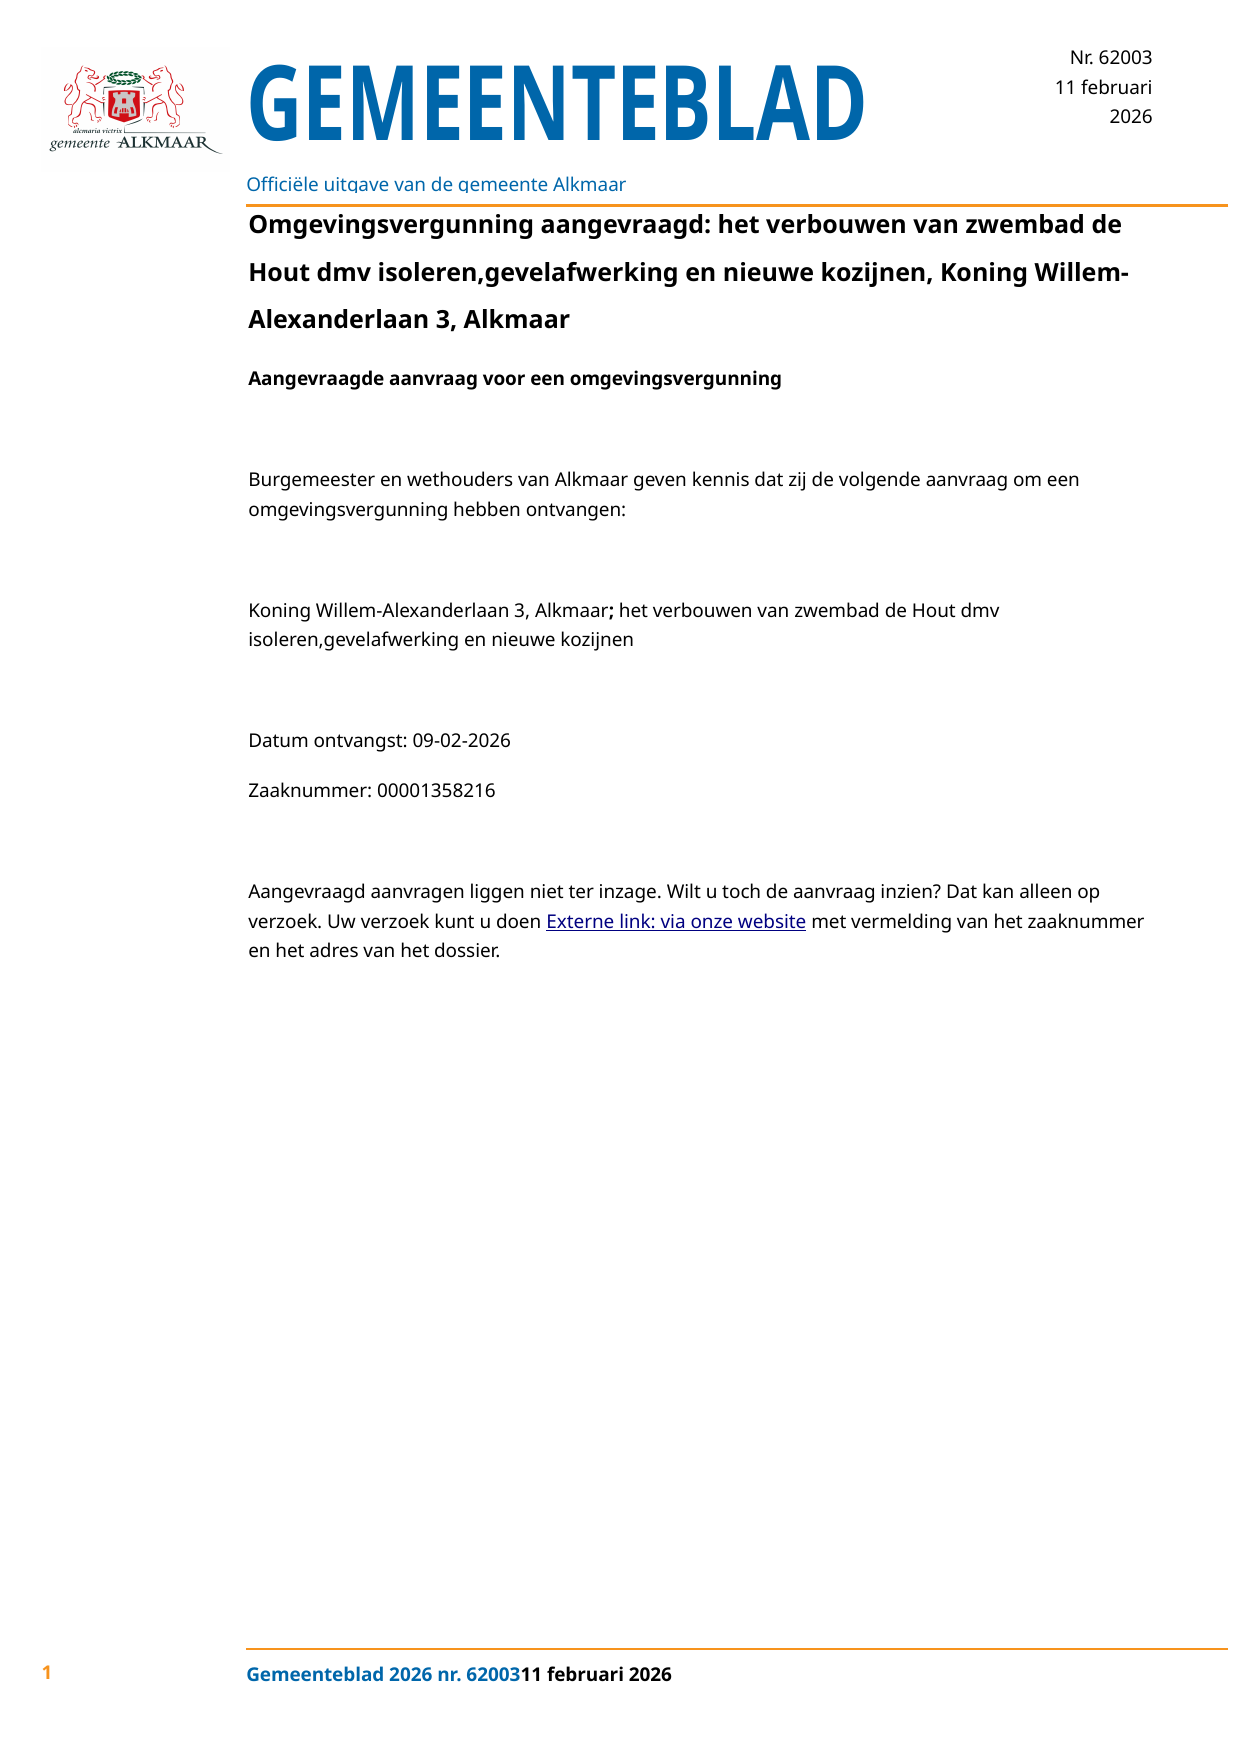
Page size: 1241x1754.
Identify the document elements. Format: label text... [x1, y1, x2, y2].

text Aangevraagd aanvragen liggen niet ter inzage. Wilt u toch de aanvraag inzien? Dat kan alleen op verzoek. Uw verzoek kunt u doen Externe link: via onze website met vermelding van het zaaknummer en het adres van het dossier. [248, 878, 1152, 963]
text Burgemeester en wethouders van Alkmaar geven kennis dat zij de volgende aanvraag om een omgevingsvergunning hebben ontvangen: [248, 466, 1152, 522]
text Omgevingsvergunning aangevraagd: het verbouwen van zwembad de Hout dmv isoleren,gevelafwerking en nieuwe kozijnen, Koning Willem-Alexanderlaan 3, Alkmaar [248, 207, 1152, 336]
text Aangevraagde aanvraag voor een omgevingsvergunning [248, 366, 1152, 391]
text Koning Willem-Alexanderlaan 3, Alkmaar; het verbouwen van zwembad de Hout dmv isoleren,gevelafwerking en nieuwe kozijnen [248, 597, 1152, 652]
text Zaaknummer: 00001358216 [248, 778, 1152, 803]
text Datum ontvangst: 09-02-2026 [248, 727, 1152, 753]
picture [41, 47, 231, 172]
